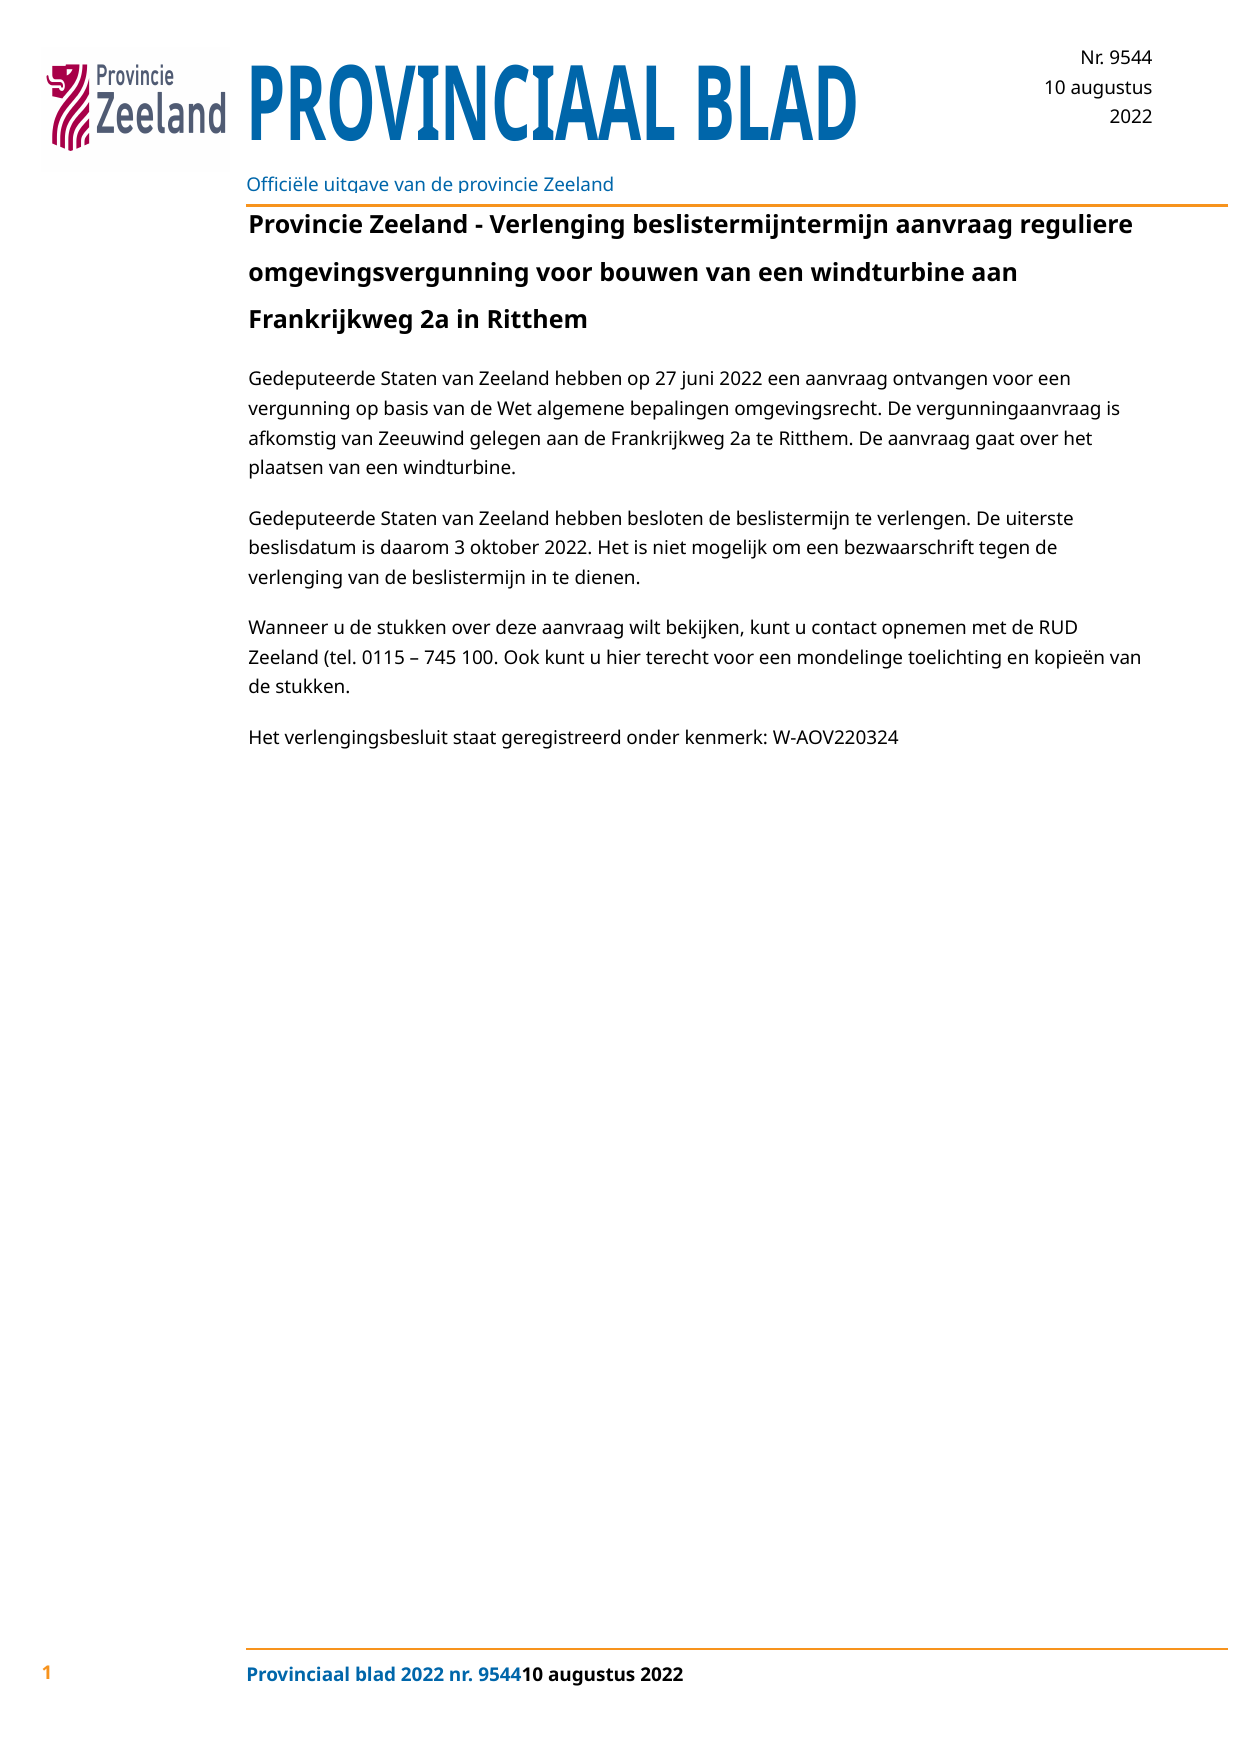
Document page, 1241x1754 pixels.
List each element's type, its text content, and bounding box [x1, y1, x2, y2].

text Wanneer u de stukken over deze aanvraag wilt bekijken, kunt u contact opnemen met de RUD Zeeland (tel. 0115 – 745 100. Ook kunt u hier terecht voor een mondelinge toelichting en kopieën van de stukken. [248, 614, 1152, 699]
text Gedeputeerde Staten van Zeeland hebben besloten de beslistermijn te verlengen. De uiterste beslisdatum is daarom 3 oktober 2022. Het is niet mogelijk om een bezwaarschrift tegen de verlenging van de beslistermijn in te dienen. [248, 505, 1152, 589]
text Gedeputeerde Staten van Zeeland hebben op 27 juni 2022 een aanvraag ontvangen voor een vergunning op basis van de Wet algemene bepalingen omgevingsrecht. De vergunningaanvraag is afkomstig van Zeeuwind gelegen aan de Frankrijkweg 2a te Ritthem. De aanvraag gaat over het plaatsen van een windturbine. [248, 366, 1152, 480]
picture [41, 47, 231, 172]
text Het verlengingsbesluit staat geregistreerd onder kenmerk: W-AOV220324 [248, 724, 1152, 749]
text Provincie Zeeland - Verlenging beslistermijntermijn aanvraag reguliere omgevingsvergunning voor bouwen van een windturbine aan Frankrijkweg 2a in Ritthem [248, 207, 1152, 336]
